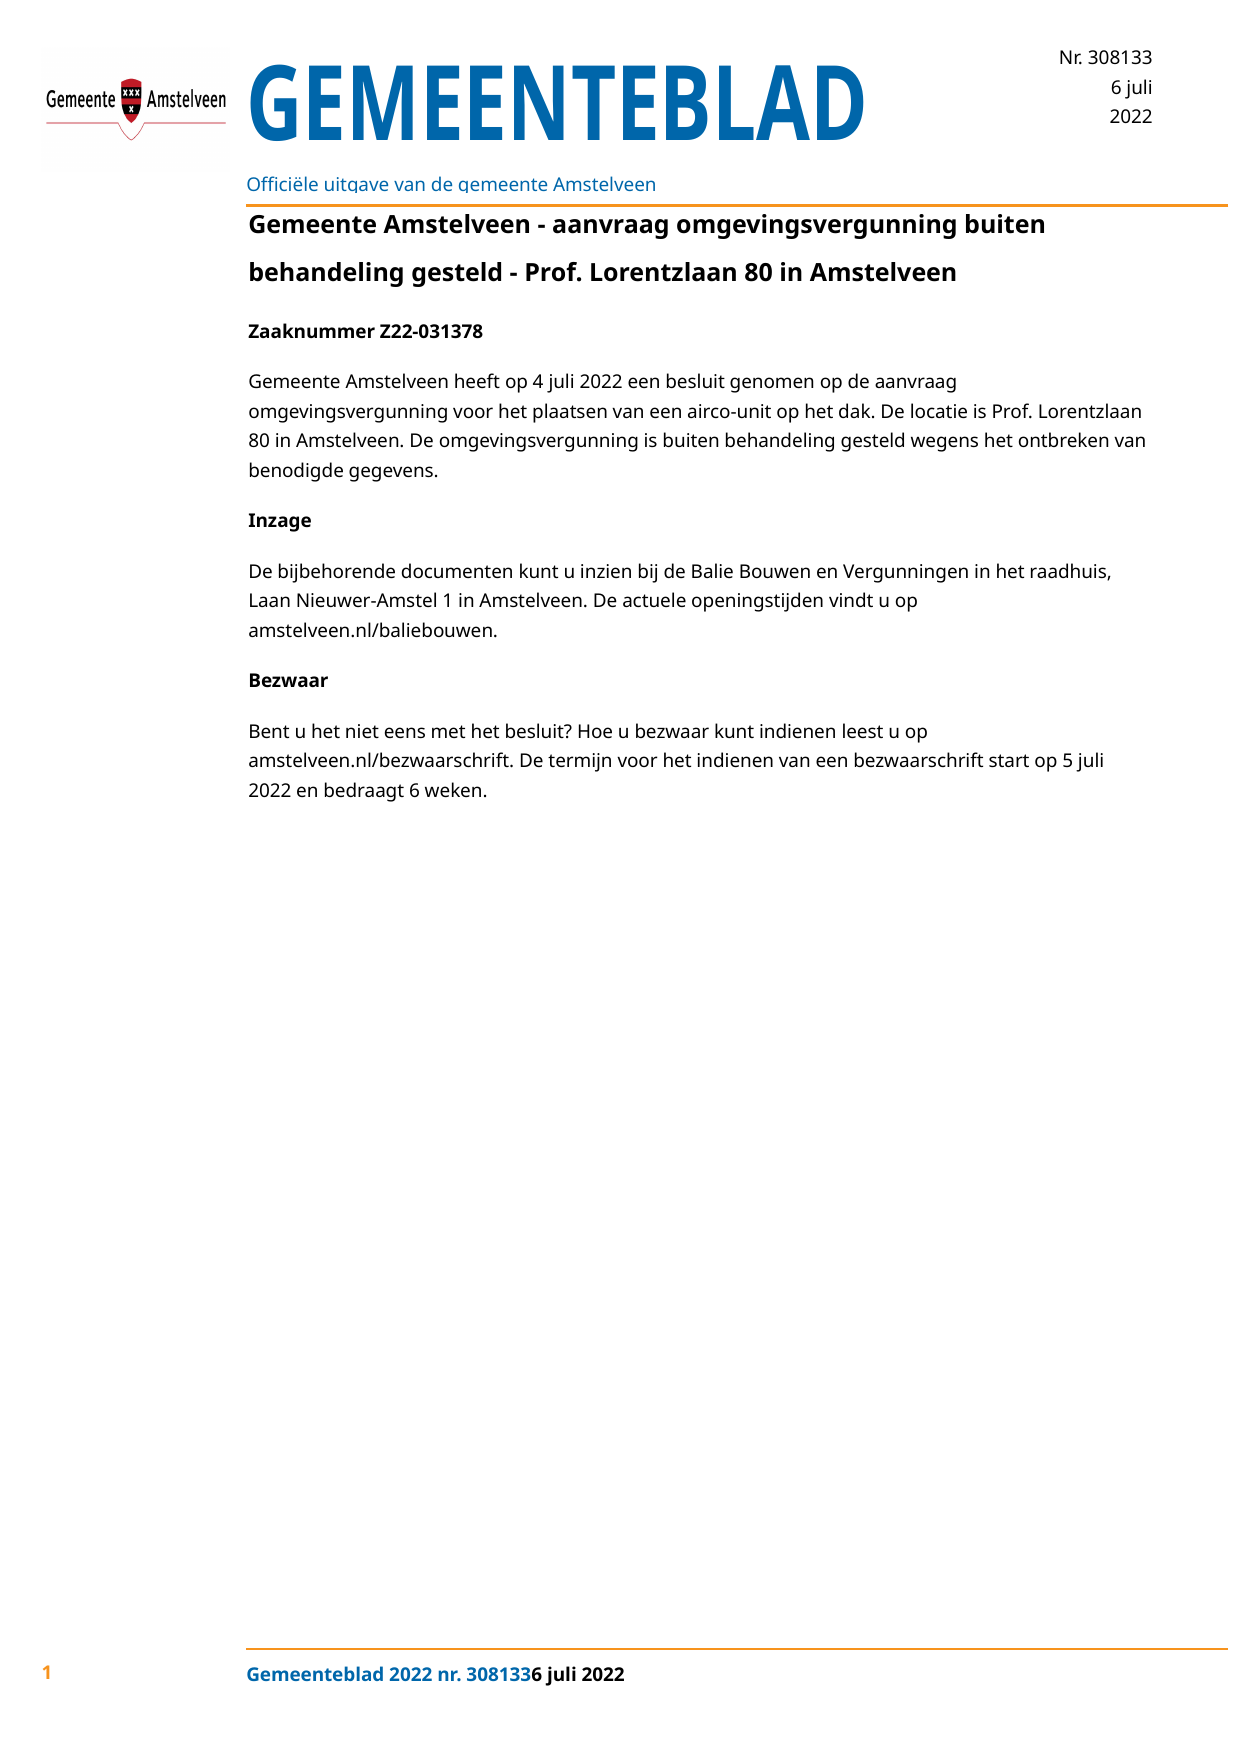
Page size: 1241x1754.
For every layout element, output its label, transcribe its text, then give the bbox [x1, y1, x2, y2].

text Zaaknummer Z22-031378 [248, 318, 1152, 344]
picture [41, 47, 231, 172]
text Gemeente Amstelveen heeft op 4 juli 2022 een besluit genomen op de aanvraag omgevingsvergunning voor het plaatsen van een airco-unit op het dak. De locatie is Prof. Lorentzlaan 80 in Amstelveen. De omgevingsvergunning is buiten behandeling gesteld wegens het ontbreken van benodigde gegevens. [248, 368, 1152, 483]
text Bent u het niet eens met het besluit? Hoe u bezwaar kunt indienen leest u op amstelveen.nl/bezwaarschrift. De termijn voor het indienen van een bezwaarschrift start op 5 juli 2022 en bedraagt 6 weken. [248, 718, 1152, 803]
text De bijbehorende documenten kunt u inzien bij de Balie Bouwen en Vergunningen in het raadhuis, Laan Nieuwer-Amstel 1 in Amstelveen. De actuele openingstijden vindt u op amstelveen.nl/baliebouwen. [248, 558, 1152, 643]
text Gemeente Amstelveen - aanvraag omgevingsvergunning buiten behandeling gesteld - Prof. Lorentzlaan 80 in Amstelveen [248, 207, 1152, 288]
text Bezwaar [248, 667, 1152, 693]
text Inzage [248, 507, 1152, 533]
